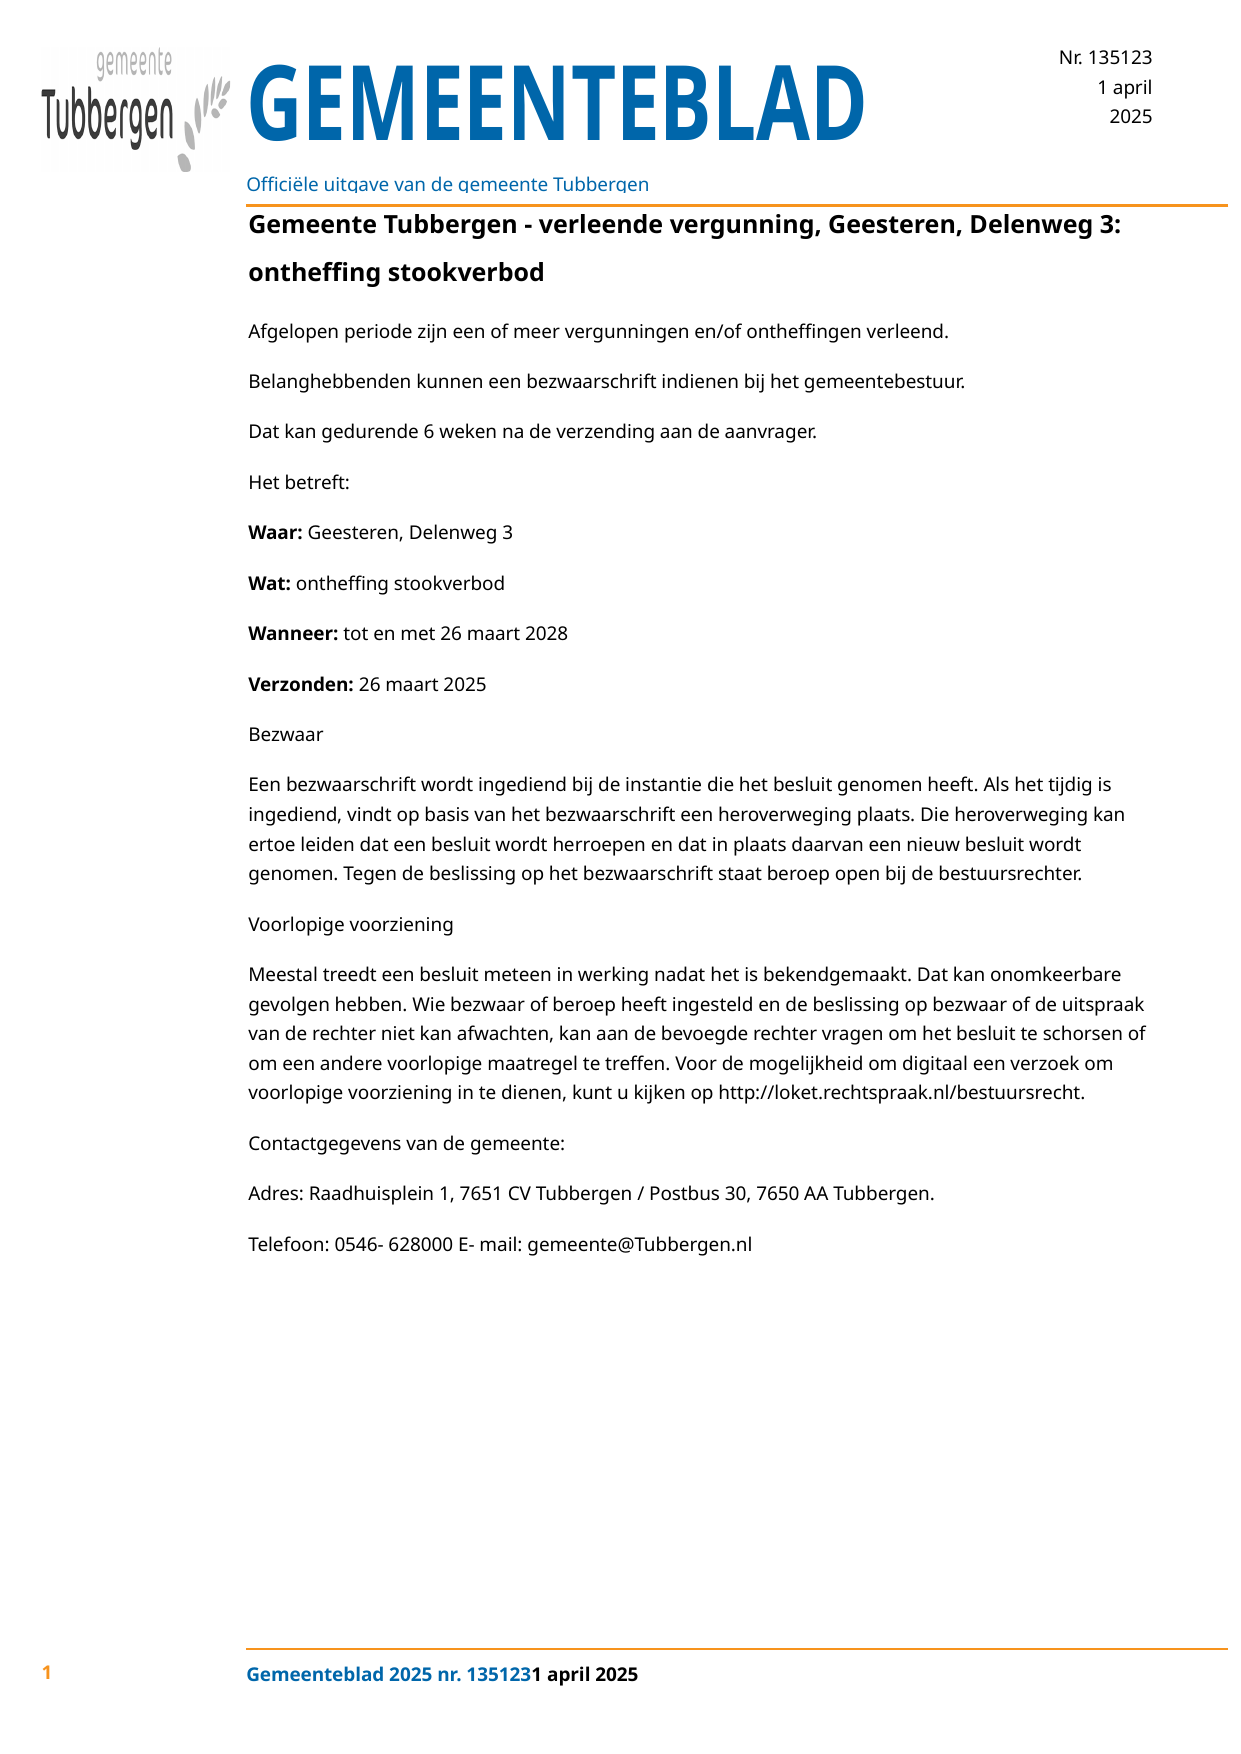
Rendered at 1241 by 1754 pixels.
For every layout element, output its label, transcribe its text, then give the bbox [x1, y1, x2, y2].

text Verzonden: 26 maart 2025 [248, 671, 1152, 697]
text Meestal treedt een besluit meteen in werking nadat het is bekendgemaakt. Dat kan onomkeerbare gevolgen hebben. Wie bezwaar of beroep heeft ingesteld en de beslissing op bezwaar of de uitspraak van de rechter niet kan afwachten, kan aan de bevoegde rechter vragen om het besluit te schorsen of om een andere voorlopige maatregel te treffen. Voor de mogelijkheid om digitaal een verzoek om voorlopige voorziening in te dienen, kunt u kijken op http://loket.rechtspraak.nl/bestuursrecht. [248, 961, 1152, 1105]
text Wat: ontheffing stookverbod [248, 570, 1152, 596]
text Contactgegevens van de gemeente: [248, 1130, 1152, 1156]
text Voorlopige voorziening [248, 911, 1152, 937]
text Een bezwaarschrift wordt ingediend bij de instantie die het besluit genomen heeft. Als het tijdig is ingediend, vindt op basis van het bezwaarschrift een heroverweging plaats. Die heroverweging kan ertoe leiden dat een besluit wordt herroepen en dat in plaats daarvan een nieuw besluit wordt genomen. Tegen de beslissing op het bezwaarschrift staat beroep open bij de bestuursrechter. [248, 772, 1152, 886]
text Belanghebbenden kunnen een bezwaarschrift indienen bij het gemeentebestuur. [248, 368, 1152, 394]
text Gemeente Tubbergen - verleende vergunning, Geesteren, Delenweg 3: ontheffing stookverbod [248, 207, 1152, 288]
text Het betreft: [248, 469, 1152, 495]
text Afgelopen periode zijn een of meer vergunningen en/of ontheffingen verleend. [248, 318, 1152, 344]
text Bezwaar [248, 721, 1152, 747]
text Adres: Raadhuisplein 1, 7651 CV Tubbergen / Postbus 30, 7650 AA Tubbergen. [248, 1180, 1152, 1206]
text Dat kan gedurende 6 weken na de verzending aan de aanvrager. [248, 419, 1152, 444]
picture [41, 47, 231, 172]
text Wanneer: tot en met 26 maart 2028 [248, 620, 1152, 646]
text Telefoon: 0546- 628000 E- mail: gemeente@Tubbergen.nl [248, 1231, 1152, 1257]
text Waar: Geesteren, Delenweg 3 [248, 519, 1152, 545]
